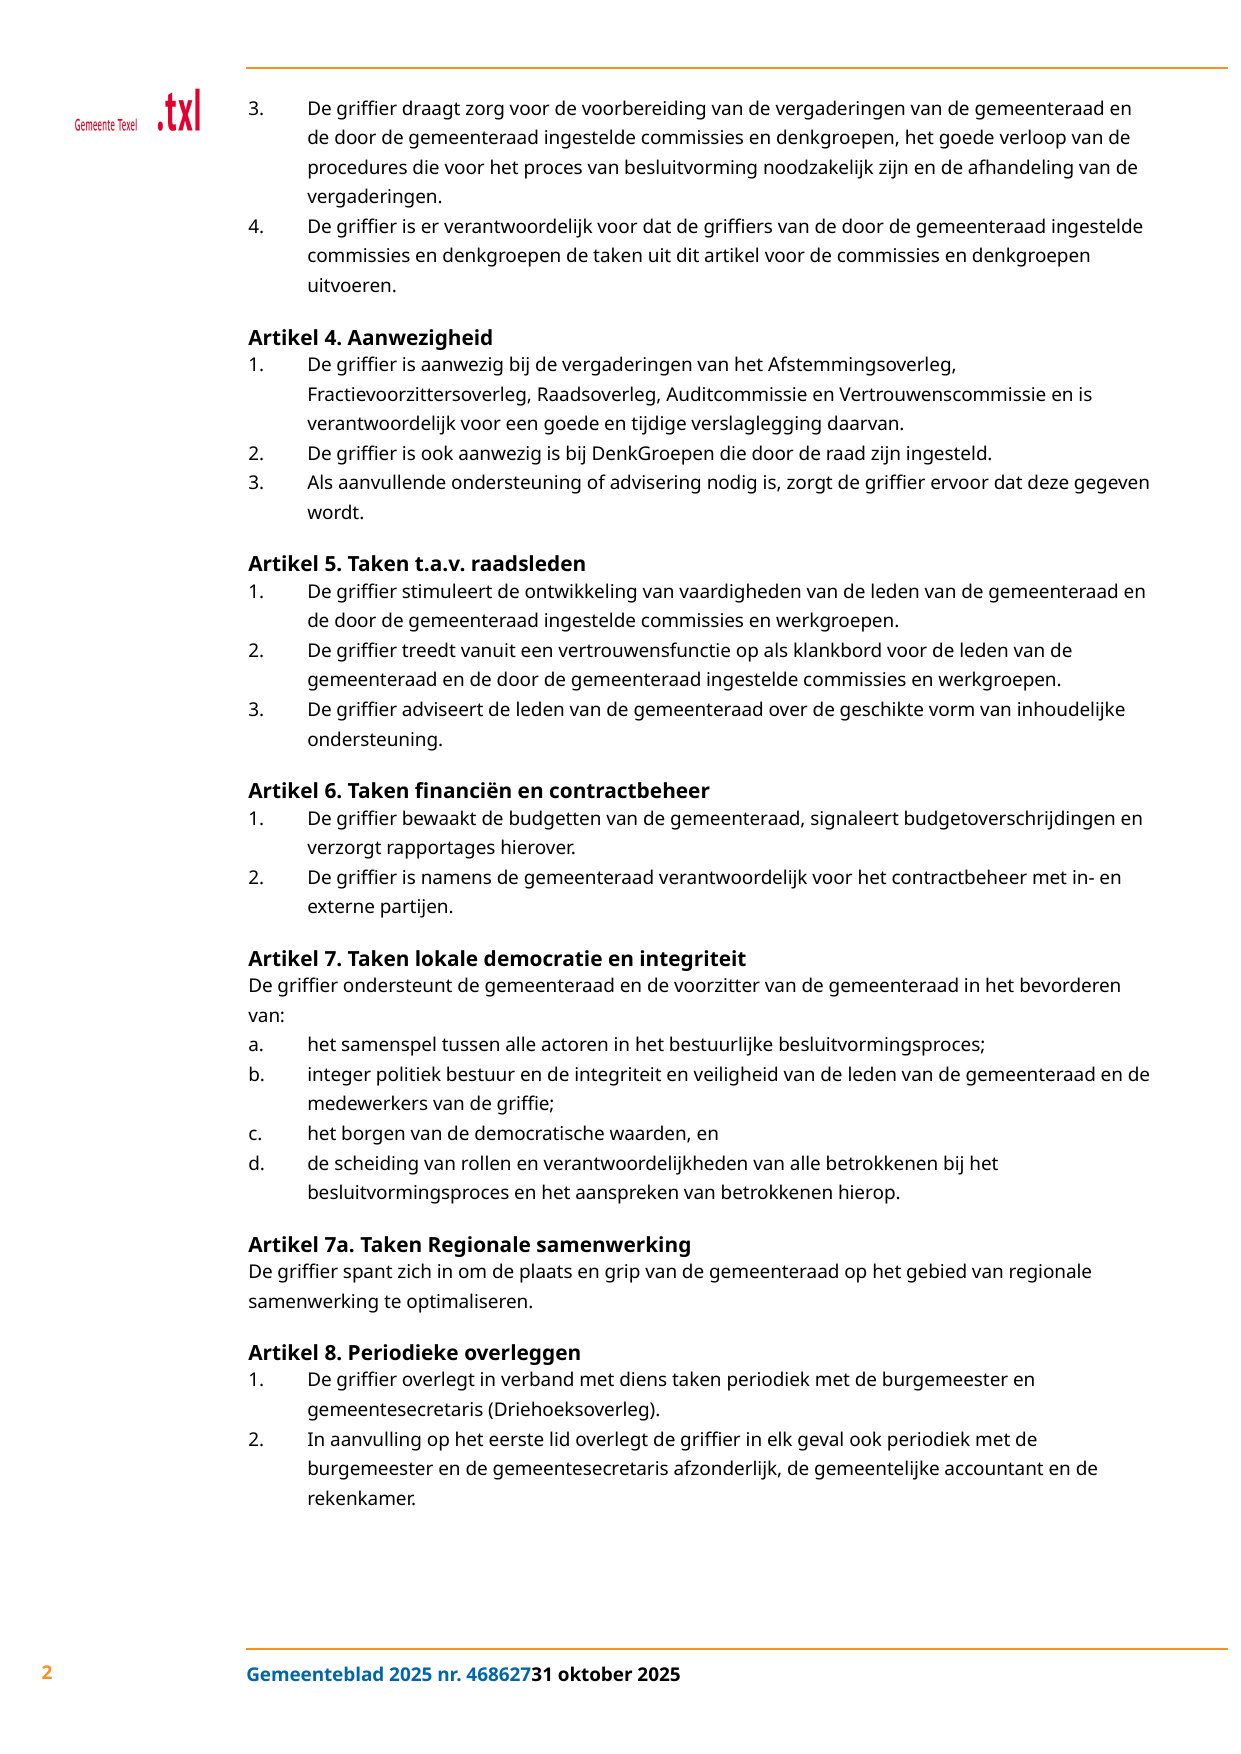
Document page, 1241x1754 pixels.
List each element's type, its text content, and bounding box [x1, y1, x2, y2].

text Artikel 6. Taken financiën en contractbeheer [248, 776, 1152, 805]
list Als aanvullende ondersteuning of advisering nodig is, zorgt de griffier ervoor dat deze gegeven wordt. [248, 469, 1152, 525]
list De griffier draagt zorg voor de voorbereiding van de vergaderingen van de gemeenteraad en de door de gemeenteraad ingestelde commissies en denkgroepen, het goede verloop van de procedures die voor het proces van besluitvorming noodzakelijk zijn en de afhandeling van de vergaderingen. [248, 95, 1152, 209]
list de scheiding van rollen en verantwoordelijkheden van alle betrokkenen bij het besluitvormingsproces en het aanspreken van betrokkenen hierop. [248, 1150, 1152, 1205]
text Artikel 4. Aanwezigheid [248, 323, 1152, 351]
list het borgen van de democratische waarden, en [248, 1120, 1152, 1146]
text Artikel 7a. Taken Regionale samenwerking [248, 1230, 1152, 1258]
text Artikel 7. Taken lokale democratie en integriteit [248, 944, 1152, 972]
list De griffier overlegt in verband met diens taken periodiek met de burgemeester en gemeentesecretaris (Driehoeksoverleg). [248, 1367, 1152, 1422]
list De griffier is namens de gemeenteraad verantwoordelijk voor het contractbeheer met in- en externe partijen. [248, 864, 1152, 919]
list De griffier is aanwezig bij de vergaderingen van het Afstemmingsoverleg, Fractievoorzittersoverleg, Raadsoverleg, Auditcommissie en Vertrouwenscommissie en is verantwoordelijk voor een goede en tijdige verslaglegging daarvan. [248, 351, 1152, 436]
list het samenspel tussen alle actoren in het bestuurlijke besluitvormingsproces; [248, 1031, 1152, 1057]
list De griffier is er verantwoordelijk voor dat de griffiers van de door de gemeenteraad ingestelde commissies en denkgroepen de taken uit dit artikel voor de commissies en denkgroepen uitvoeren. [248, 213, 1152, 298]
text Artikel 5. Taken t.a.v. raadsleden [248, 549, 1152, 578]
text Artikel 8. Periodieke overleggen [248, 1338, 1152, 1367]
list De griffier stimuleert de ontwikkeling van vaardigheden van de leden van de gemeenteraad en de door de gemeenteraad ingestelde commissies en werkgroepen. [248, 578, 1152, 633]
list De griffier bewaakt de budgetten van de gemeenteraad, signaleert budgetoverschrijdingen en verzorgt rapportages hierover. [248, 805, 1152, 860]
list De griffier is ook aanwezig is bij DenkGroepen die door de raad zijn ingesteld. [248, 440, 1152, 466]
list integer politiek bestuur en de integriteit en veiligheid van de leden van de gemeenteraad en de medewerkers van de griffie; [248, 1061, 1152, 1116]
list In aanvulling op het eerste lid overlegt de griffier in elk geval ook periodiek met de burgemeester en de gemeentesecretaris afzonderlijk, de gemeentelijke accountant en de rekenkamer. [248, 1426, 1152, 1511]
list De griffier treedt vanuit een vertrouwensfunctie op als klankbord voor de leden van de gemeenteraad en de door de gemeenteraad ingestelde commissies en werkgroepen. [248, 637, 1152, 692]
text De griffier spant zich in om de plaats en grip van de gemeenteraad op het gebied van regionale samenwerking te optimaliseren. [248, 1258, 1152, 1313]
text De griffier ondersteunt de gemeenteraad en de voorzitter van de gemeenteraad in het bevorderen van: [248, 972, 1152, 1028]
list De griffier adviseert de leden van de gemeenteraad over de geschikte vorm van inhoudelijke ondersteuning. [248, 696, 1152, 752]
picture [41, 47, 231, 172]
